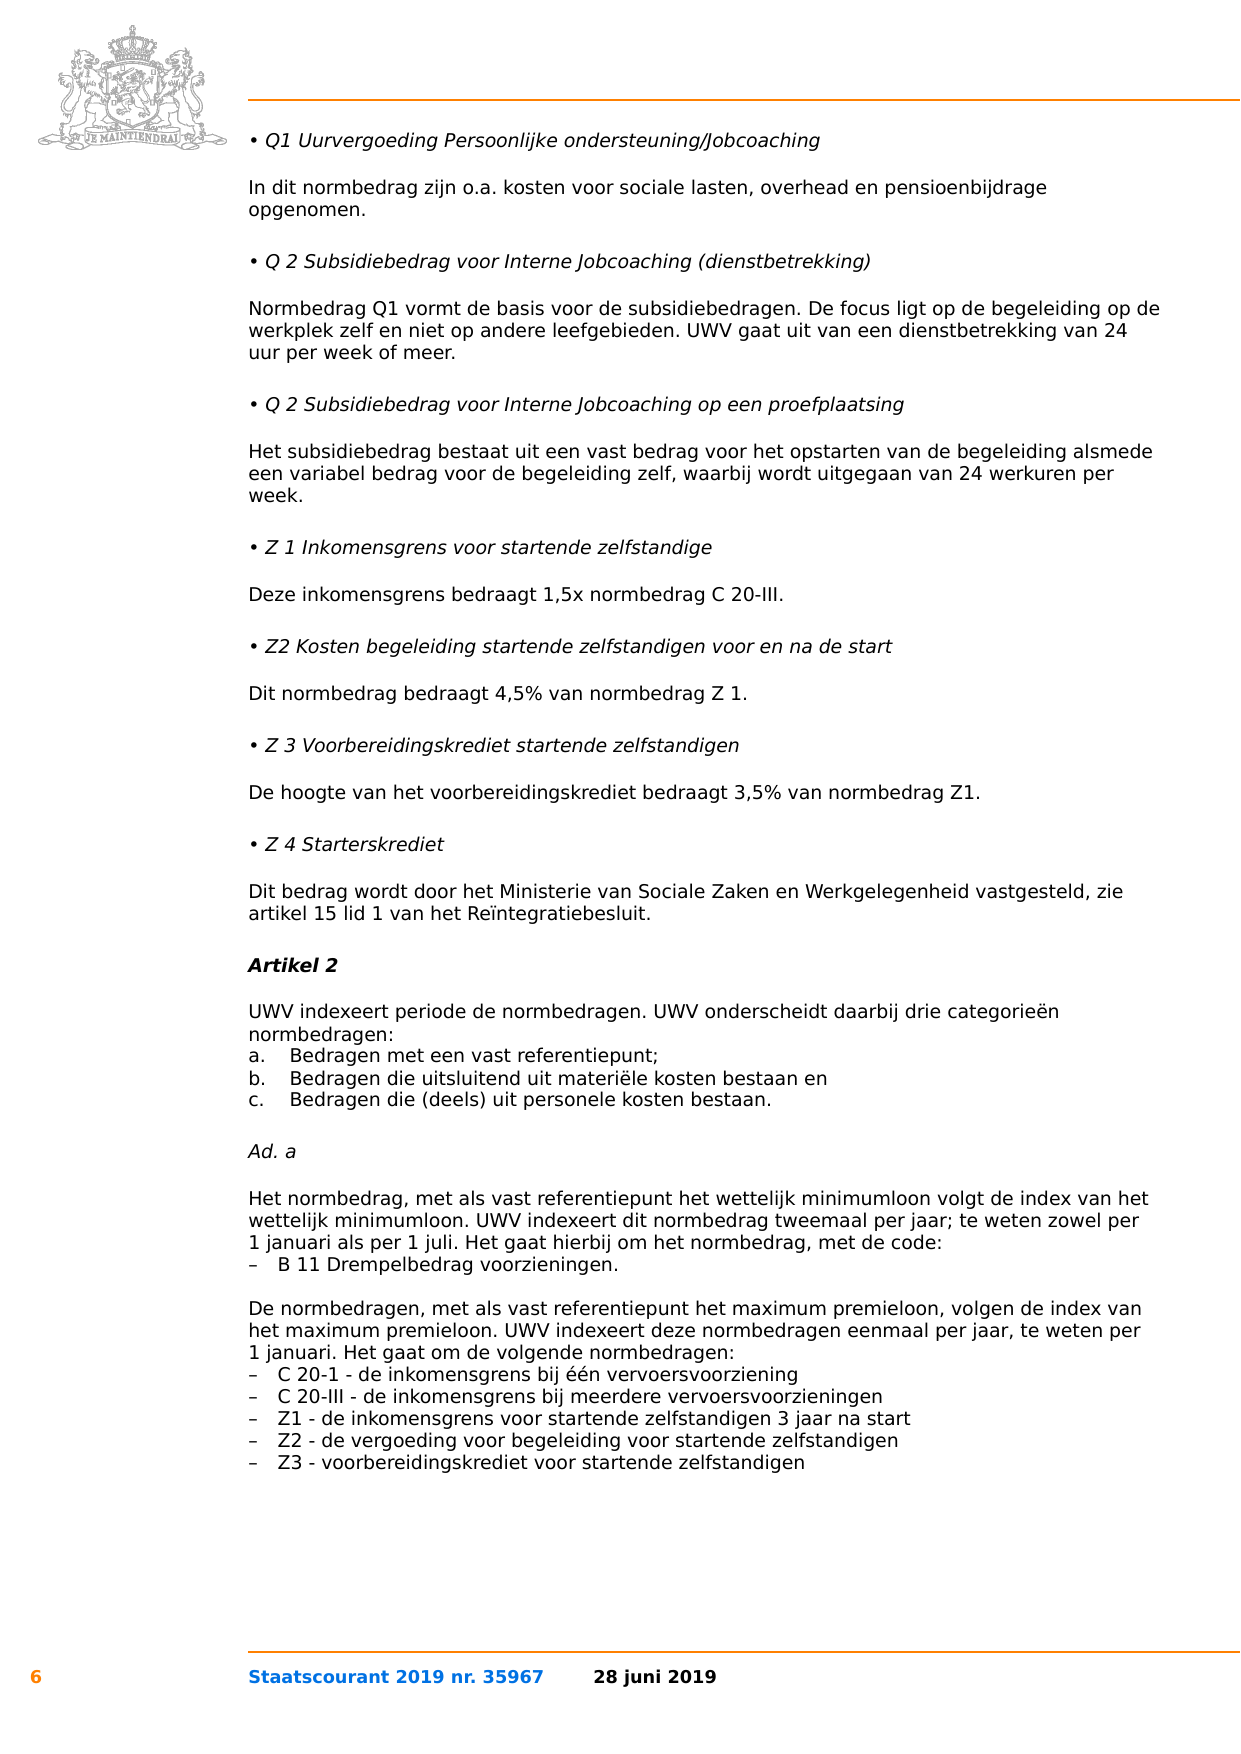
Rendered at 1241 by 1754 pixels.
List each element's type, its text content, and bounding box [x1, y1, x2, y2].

picture [38, 25, 227, 150]
subtitle • Q 2 Subsidiebedrag voor Interne Jobcoaching op een proefplaatsing [248, 394, 1163, 416]
text De normbedragen, met als vast referentiepunt het maximum premieloon, volgen de index van het maximum premieloon. UWV indexeert deze normbedragen eenmaal per jaar, te weten per 1 januari. Het gaat om de volgende normbedragen: [248, 1298, 1163, 1364]
text Normbedrag Q1 vormt de basis voor de subsidiebedragen. De focus ligt op de begeleiding op de werkplek zelf en niet op andere leefgebieden. UWV gaat uit van een dienstbetrekking van 24 uur per week of meer. [248, 298, 1163, 364]
text Dit normbedrag bedraagt 4,5% van normbedrag Z 1. [248, 683, 1163, 704]
text – C 20-1 - de inkomensgrens bij één vervoersvoorziening [248, 1364, 1163, 1386]
text – Z2 - de vergoeding voor begeleiding voor startende zelfstandigen [248, 1430, 1163, 1452]
subtitle • Z 4 Starterskrediet [248, 833, 1163, 856]
text – C 20-III - de inkomensgrens bij meerdere vervoersvoorzieningen [248, 1386, 1163, 1408]
text Deze inkomensgrens bedraagt 1,5x normbedrag C 20-III. [248, 584, 1163, 606]
text Dit bedrag wordt door het Ministerie van Sociale Zaken en Werkgelegenheid vastgesteld, zie artikel 15 lid 1 van het Reïntegratiebesluit. [248, 881, 1163, 924]
text – B 11 Drempelbedrag voorzieningen. [248, 1254, 1163, 1276]
subtitle Ad. a [248, 1141, 1163, 1163]
text – Z1 - de inkomensgrens voor startende zelfstandigen 3 jaar na start [248, 1408, 1163, 1430]
subtitle • Z 3 Voorbereidingskrediet startende zelfstandigen [248, 734, 1163, 757]
text Het subsidiebedrag bestaat uit een vast bedrag voor het opstarten van de begeleiding alsmede een variabel bedrag voor de begeleiding zelf, waarbij wordt uitgegaan van 24 werkuren per week. [248, 441, 1163, 507]
text UWV indexeert periode de normbedragen. UWV onderscheidt daarbij drie categorieën normbedragen: [248, 1001, 1163, 1045]
subtitle • Q1 Uurvergoeding Persoonlijke ondersteuning/Jobcoaching [248, 130, 1163, 152]
subtitle Artikel 2 [248, 954, 1163, 976]
text – Z3 - voorbereidingskrediet voor startende zelfstandigen [248, 1452, 1163, 1474]
subtitle • Q 2 Subsidiebedrag voor Interne Jobcoaching (dienstbetrekking) [248, 251, 1163, 273]
text Het normbedrag, met als vast referentiepunt het wettelijk minimumloon volgt de index van het wettelijk minimumloon. UWV indexeert dit normbedrag tweemaal per jaar; te weten zowel per 1 januari als per 1 juli. Het gaat hierbij om het normbedrag, met de code: [248, 1188, 1163, 1254]
text b. Bedragen die uitsluitend uit materiële kosten bestaan en [248, 1067, 1163, 1089]
text De hoogte van het voorbereidingskrediet bedraagt 3,5% van normbedrag Z1. [248, 782, 1163, 803]
subtitle • Z 1 Inkomensgrens voor startende zelfstandige [248, 537, 1163, 559]
text In dit normbedrag zijn o.a. kosten voor sociale lasten, overhead en pensioenbijdrage opgenomen. [248, 177, 1163, 221]
subtitle • Z2 Kosten begeleiding startende zelfstandigen voor en na de start [248, 636, 1163, 658]
text c. Bedragen die (deels) uit personele kosten bestaan. [248, 1089, 1163, 1111]
text a. Bedragen met een vast referentiepunt; [248, 1045, 1163, 1067]
